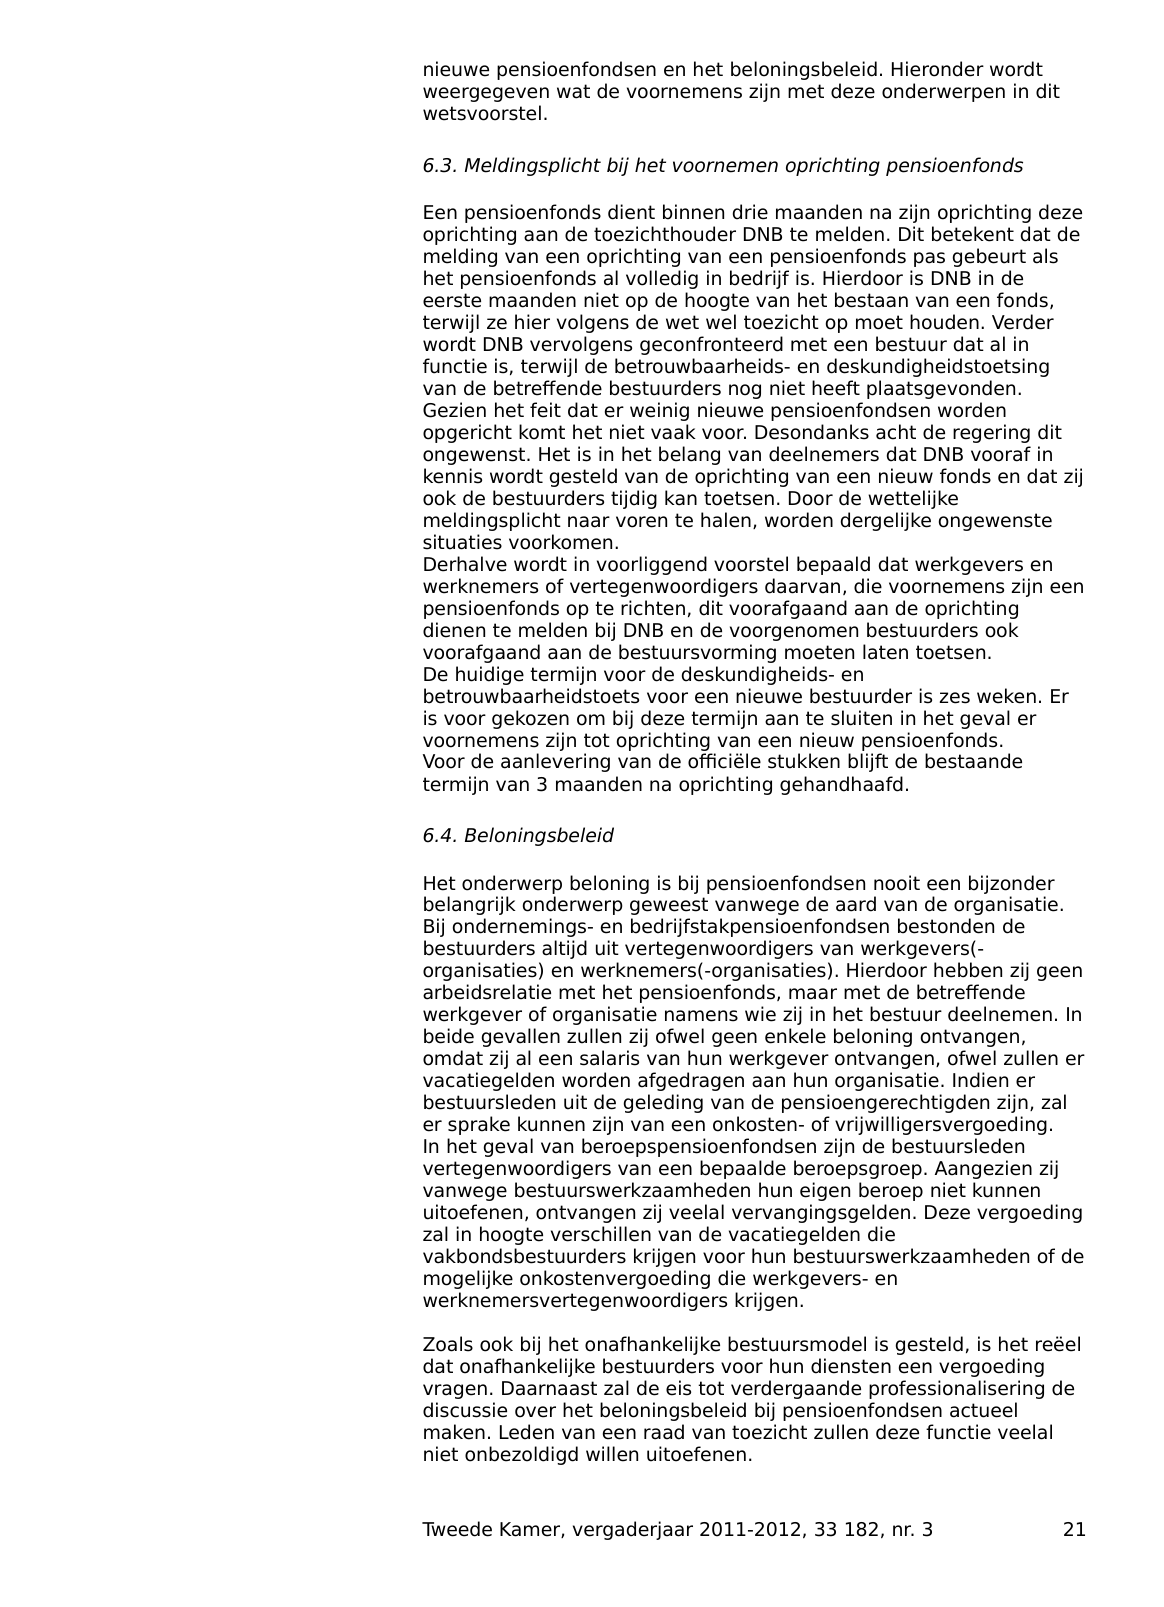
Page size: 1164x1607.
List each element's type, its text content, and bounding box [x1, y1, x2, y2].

subtitle 6.4. Beloningsbeleid [422, 825, 1087, 847]
text Het onderwerp beloning is bij pensioenfondsen nooit een bijzonder belangrijk onderwerp geweest vanwege de aard van de organisatie. Bij ondernemings- en bedrijfstakpensioenfondsen bestonden de bestuurders altijd uit vertegenwoordigers van werkgevers(-organisaties) en werknemers(-organisaties). Hierdoor hebben zij geen arbeidsrelatie met het pensioenfonds, maar met de betreffende werkgever of organisatie namens wie zij in het bestuur deelnemen. In beide gevallen zullen zij ofwel geen enkele beloning ontvangen, omdat zij al een salaris van hun werkgever ontvangen, ofwel zullen er vacatiegelden worden afgedragen aan hun organisatie. Indien er bestuursleden uit de geleding van de pensioengerechtigden zijn, zal er sprake kunnen zijn van een onkosten- of vrijwilligersvergoeding. [422, 872, 1087, 1136]
text Voor de aanlevering van de officiële stukken blijft de bestaande termijn van 3 maanden na oprichting gehandhaafd. [422, 751, 1087, 795]
text Derhalve wordt in voorliggend voorstel bepaald dat werkgevers en werknemers of vertegenwoordigers daarvan, die voornemens zijn een pensioenfonds op te richten, dit voorafgaand aan de oprichting dienen te melden bij DNB en de voorgenomen bestuurders ook voorafgaand aan de bestuursvorming moeten laten toetsen. [422, 554, 1087, 663]
text Gezien het feit dat er weinig nieuwe pensioenfondsen worden opgericht komt het niet vaak voor. Desondanks acht de regering dit ongewenst. Het is in het belang van deelnemers dat DNB vooraf in kennis wordt gesteld van de oprichting van een nieuw fonds en dat zij ook de bestuurders tijdig kan toetsen. Door de wettelijke meldingsplicht naar voren te halen, worden dergelijke ongewenste situaties voorkomen. [422, 400, 1087, 554]
text Zoals ook bij het onafhankelijke bestuursmodel is gesteld, is het reëel dat onafhankelijke bestuurders voor hun diensten een vergoeding vragen. Daarnaast zal de eis tot verdergaande professionalisering de discussie over het beloningsbeleid bij pensioenfondsen actueel maken. Leden van een raad van toezicht zullen deze functie veelal niet onbezoldigd willen uitoefenen. [422, 1334, 1087, 1466]
text In het geval van beroepspensioenfondsen zijn de bestuursleden vertegenwoordigers van een bepaalde beroepsgroep. Aangezien zij vanwege bestuurswerkzaamheden hun eigen beroep niet kunnen uitoefenen, ontvangen zij veelal vervangingsgelden. Deze vergoeding zal in hoogte verschillen van de vacatiegelden die vakbondsbestuurders krijgen voor hun bestuurswerkzaamheden of de mogelijke onkostenvergoeding die werkgevers- en werknemersvertegenwoordigers krijgen. [422, 1136, 1087, 1312]
text De huidige termijn voor de deskundigheids- en betrouwbaarheidstoets voor een nieuwe bestuurder is zes weken. Er is voor gekozen om bij deze termijn aan te sluiten in het geval er voornemens zijn tot oprichting van een nieuw pensioenfonds. [422, 663, 1087, 751]
subtitle 6.3. Meldingsplicht bij het voornemen oprichting pensioenfonds [422, 155, 1087, 177]
text nieuwe pensioenfondsen en het beloningsbeleid. Hieronder wordt weergegeven wat de voornemens zijn met deze onderwerpen in dit wetsvoorstel. [422, 59, 1087, 125]
text Een pensioenfonds dient binnen drie maanden na zijn oprichting deze oprichting aan de toezichthouder DNB te melden. Dit betekent dat de melding van een oprichting van een pensioenfonds pas gebeurt als het pensioenfonds al volledig in bedrijf is. Hierdoor is DNB in de eerste maanden niet op de hoogte van het bestaan van een fonds, terwijl ze hier volgens de wet wel toezicht op moet houden. Verder wordt DNB vervolgens geconfronteerd met een bestuur dat al in functie is, terwijl de betrouwbaarheids- en deskundigheidstoetsing van de betreffende bestuurders nog niet heeft plaatsgevonden. [422, 202, 1087, 400]
